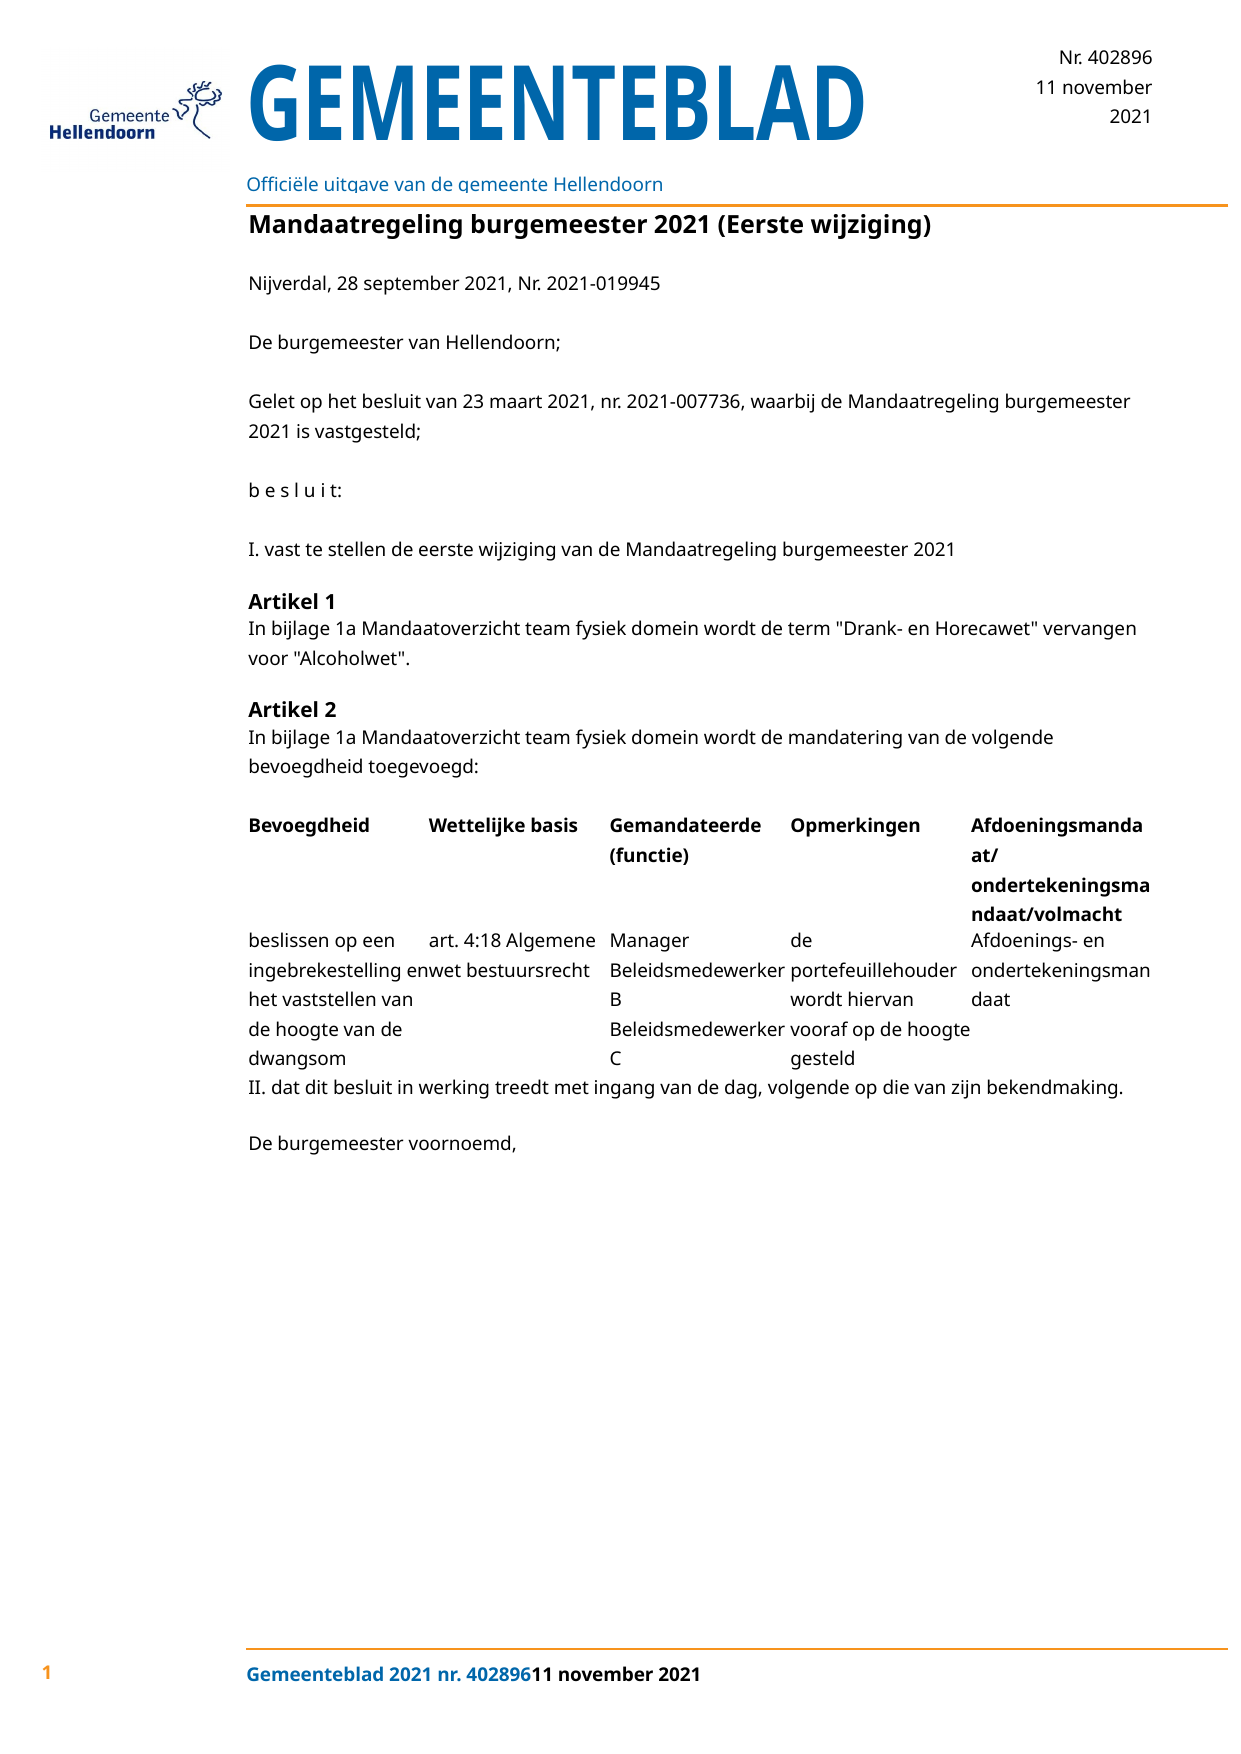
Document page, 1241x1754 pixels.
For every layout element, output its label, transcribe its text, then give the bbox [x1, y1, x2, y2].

text Nijverdal, 28 september 2021, Nr. 2021-019945 [248, 270, 1152, 296]
text In bijlage 1a Mandaatoverzicht team fysiek domein wordt de mandatering van de volgende bevoegdheid toegevoegd: [248, 724, 1152, 779]
text I. vast te stellen de eerste wijziging van de Mandaatregeling burgemeester 2021 [248, 537, 1152, 562]
text Artikel 2 [248, 695, 1152, 724]
table_header Afdoeningsmandaat/ondertekeningsmandaat/volmacht [971, 813, 1152, 927]
table_cell Afdoenings- en ondertekeningsmandaat [971, 927, 1152, 1071]
text II. dat dit besluit in werking treedt met ingang van de dag, volgende op die van zijn bekendmaking. [248, 1074, 1152, 1100]
table_cell Manager Beleidsmedewerker B Beleidsmedewerker C [609, 927, 790, 1071]
table_header Gemandateerde (functie) [609, 813, 790, 927]
text Mandaatregeling burgemeester 2021 (Eerste wijziging) [248, 207, 1152, 241]
table_header Opmerkingen [790, 813, 971, 927]
text In bijlage 1a Mandaatoverzicht team fysiek domein wordt de term "Drank- en Horecawet" vervangen voor "Alcoholwet". [248, 615, 1152, 671]
text Artikel 1 [248, 587, 1152, 615]
table_header Bevoegdheid [248, 813, 429, 927]
text b e s l u i t: [248, 477, 1152, 503]
text Gelet op het besluit van 23 maart 2021, nr. 2021-007736, waarbij de Mandaatregeling burgemeester 2021 is vastgesteld; [248, 389, 1152, 444]
picture [41, 47, 231, 172]
table_cell art. 4:18 Algemene wet bestuursrecht [429, 927, 609, 1071]
text De burgemeester van Hellendoorn; [248, 329, 1152, 355]
table_cell de portefeuillehouder wordt hiervan vooraf op de hoogte gesteld [790, 927, 971, 1071]
table_header Wettelijke basis [429, 813, 609, 927]
table_cell beslissen op een ingebrekestelling en het vaststellen van de hoogte van de dwangsom [248, 927, 429, 1071]
text De burgemeester voornoemd, [248, 1130, 1152, 1156]
